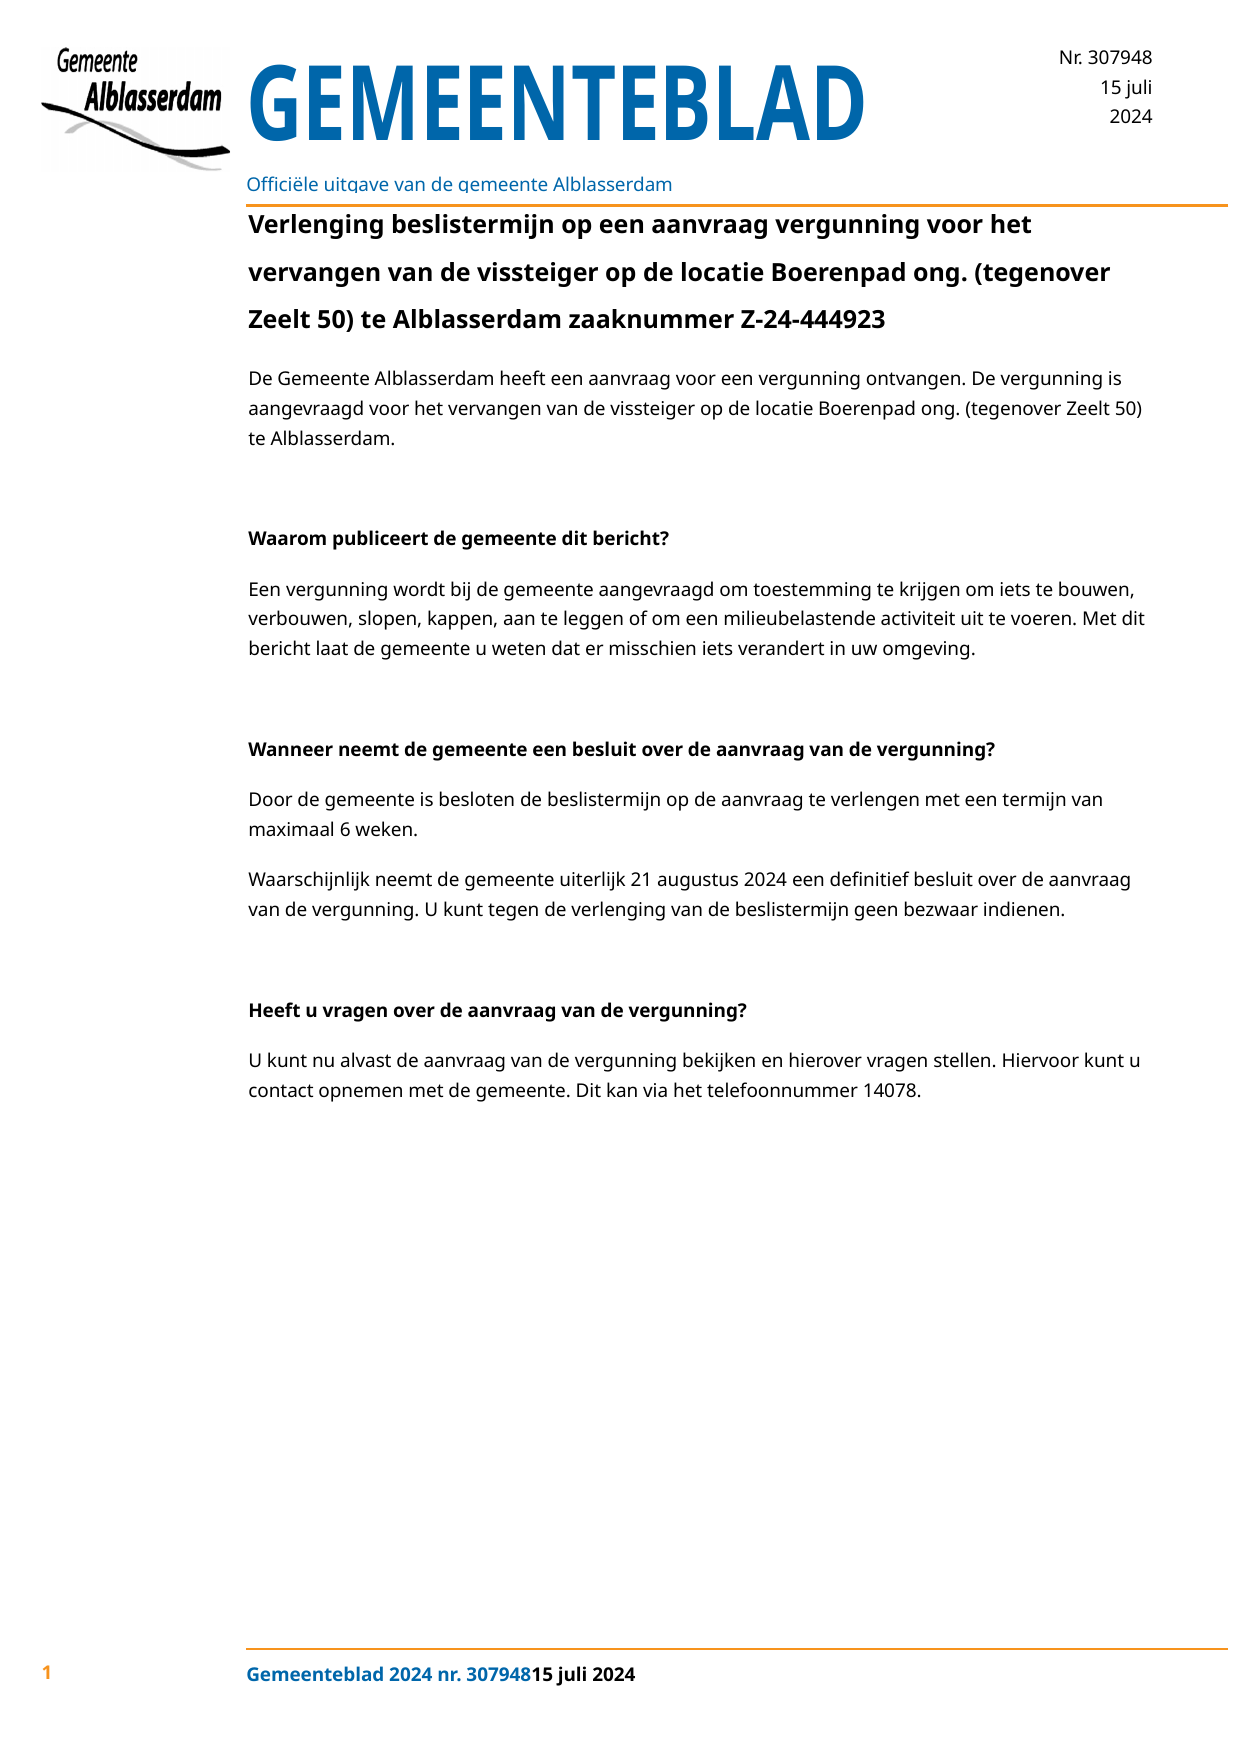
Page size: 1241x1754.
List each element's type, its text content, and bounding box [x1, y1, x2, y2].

text Waarom publiceert de gemeente dit bericht? [248, 526, 1152, 551]
picture [41, 47, 231, 172]
text Verlenging beslistermijn op een aanvraag vergunning voor het vervangen van de vissteiger op de locatie Boerenpad ong. (tegenover Zeelt 50) te Alblasserdam zaaknummer Z-24-444923 [248, 207, 1152, 336]
text Wanneer neemt de gemeente een besluit over de aanvraag van de vergunning? [248, 736, 1152, 762]
text Heeft u vragen over de aanvraag van de vergunning? [248, 997, 1152, 1022]
text De Gemeente Alblasserdam heeft een aanvraag voor een vergunning ontvangen. De vergunning is aangevraagd voor het vervangen van de vissteiger op de locatie Boerenpad ong. (tegenover Zeelt 50) te Alblasserdam. [248, 366, 1152, 450]
text Waarschijnlijk neemt de gemeente uiterlijk 21 augustus 2024 een definitief besluit over de aanvraag van de vergunning. U kunt tegen de verlenging van de beslistermijn geen bezwaar indienen. [248, 866, 1152, 922]
text Door de gemeente is besloten de beslistermijn op de aanvraag te verlengen met een termijn van maximaal 6 weken. [248, 786, 1152, 842]
text U kunt nu alvast de aanvraag van de vergunning bekijken en hierover vragen stellen. Hiervoor kunt u contact opnemen met de gemeente. Dit kan via het telefoonnummer 14078. [248, 1047, 1152, 1102]
text Een vergunning wordt bij de gemeente aangevraagd om toestemming te krijgen om iets te bouwen, verbouwen, slopen, kappen, aan te leggen of om een milieubelastende activiteit uit te voeren. Met dit bericht laat de gemeente u weten dat er misschien iets verandert in uw omgeving. [248, 576, 1152, 661]
